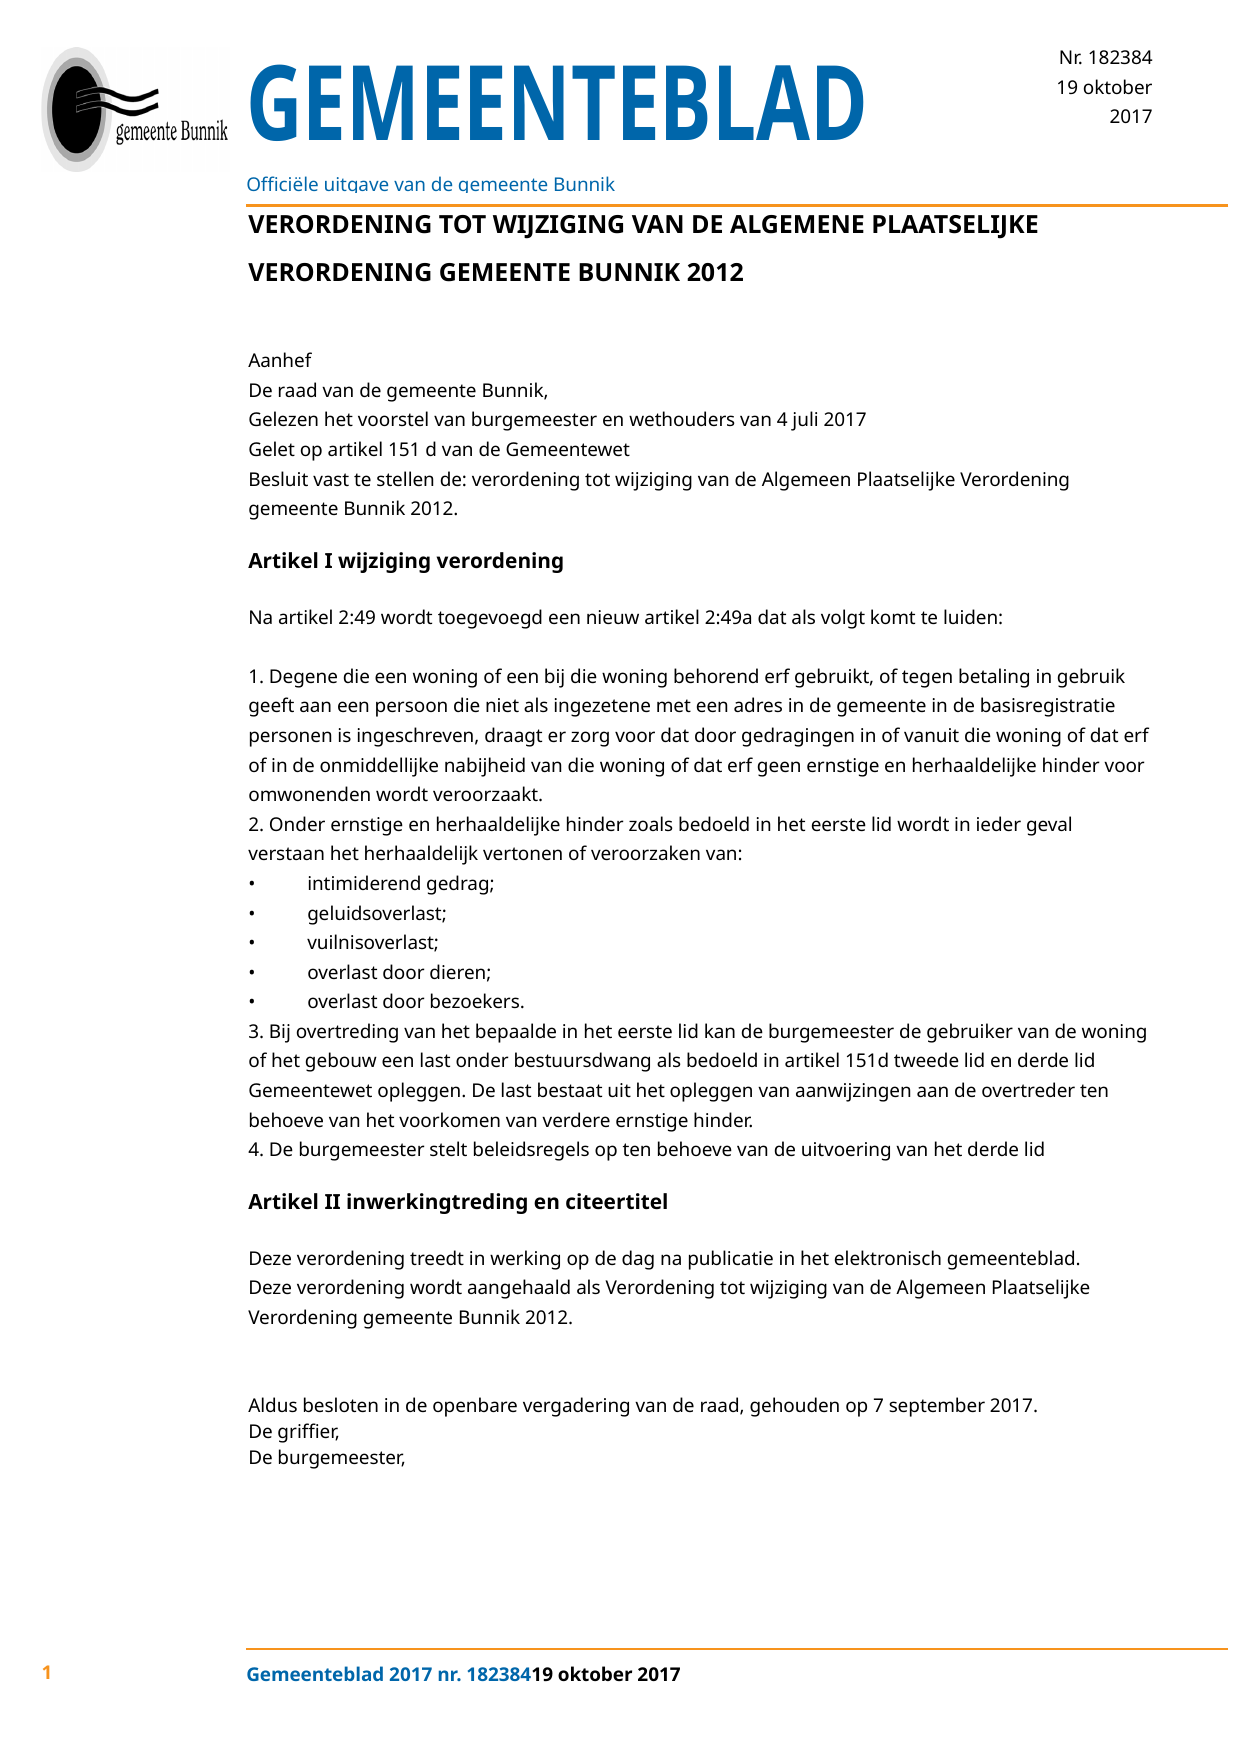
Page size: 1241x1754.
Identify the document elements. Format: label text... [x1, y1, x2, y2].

list overlast door bezoekers. [248, 988, 1152, 1014]
text Gelet op artikel 151 d van de Gemeentewet [248, 436, 1152, 462]
list overlast door dieren; [248, 959, 1152, 984]
text Deze verordening wordt aangehaald als Verordening tot wijziging van de Algemeen Plaatselijke Verordening gemeente Bunnik 2012. [248, 1274, 1152, 1330]
text De griffier, [248, 1418, 1152, 1444]
text 2. Onder ernstige en herhaaldelijke hinder zoals bedoeld in het eerste lid wordt in ieder geval verstaan het herhaaldelijk vertonen of veroorzaken van: [248, 811, 1152, 866]
list geluidsoverlast; [248, 900, 1152, 925]
text De raad van de gemeente Bunnik, [248, 377, 1152, 403]
text 4. De burgemeester stelt beleidsregels op ten behoeve van de uitvoering van het derde lid [248, 1136, 1152, 1162]
text Deze verordening treedt in werking op de dag na publicatie in het elektronisch gemeenteblad. [248, 1245, 1152, 1271]
text 1. Degene die een woning of een bij die woning behorend erf gebruikt, of tegen betaling in gebruik geeft aan een persoon die niet als ingezetene met een adres in de gemeente in de basisregistratie personen is ingeschreven, draagt er zorg voor dat door gedragingen in of vanuit die woning of dat erf of in de onmiddellijke nabijheid van die woning of dat erf geen ernstige en herhaaldelijke hinder voor omwonenden wordt veroorzaakt. [248, 663, 1152, 807]
list intimiderend gedrag; [248, 870, 1152, 896]
text Artikel II inwerkingtreding en citeertitel [248, 1187, 1152, 1215]
text Aanhef [248, 347, 1152, 373]
text Besluit vast te stellen de: verordening tot wijziging van de Algemeen Plaatselijke Verordening gemeente Bunnik 2012. [248, 466, 1152, 521]
text Artikel I wijziging verordening [248, 546, 1152, 574]
text Aldus besloten in de openbare vergadering van de raad, gehouden op 7 september 2017. [248, 1393, 1152, 1418]
text Na artikel 2:49 wordt toegevoegd een nieuw artikel 2:49a dat als volgt komt te luiden: [248, 604, 1152, 629]
list vuilnisoverlast; [248, 929, 1152, 955]
text Gelezen het voorstel van burgemeester en wethouders van 4 juli 2017 [248, 407, 1152, 432]
picture [41, 47, 231, 172]
text De burgemeester, [248, 1444, 1152, 1470]
text VERORDENING TOT WIJZIGING VAN DE ALGEMENE PLAATSELIJKE VERORDENING GEMEENTE BUNNIK 2012 [248, 207, 1152, 288]
text 3. Bij overtreding van het bepaalde in het eerste lid kan de burgemeester de gebruiker van de woning of het gebouw een last onder bestuursdwang als bedoeld in artikel 151d tweede lid en derde lid Gemeentewet opleggen. De last bestaat uit het opleggen van aanwijzingen aan de overtreder ten behoeve van het voorkomen van verdere ernstige hinder. [248, 1018, 1152, 1132]
